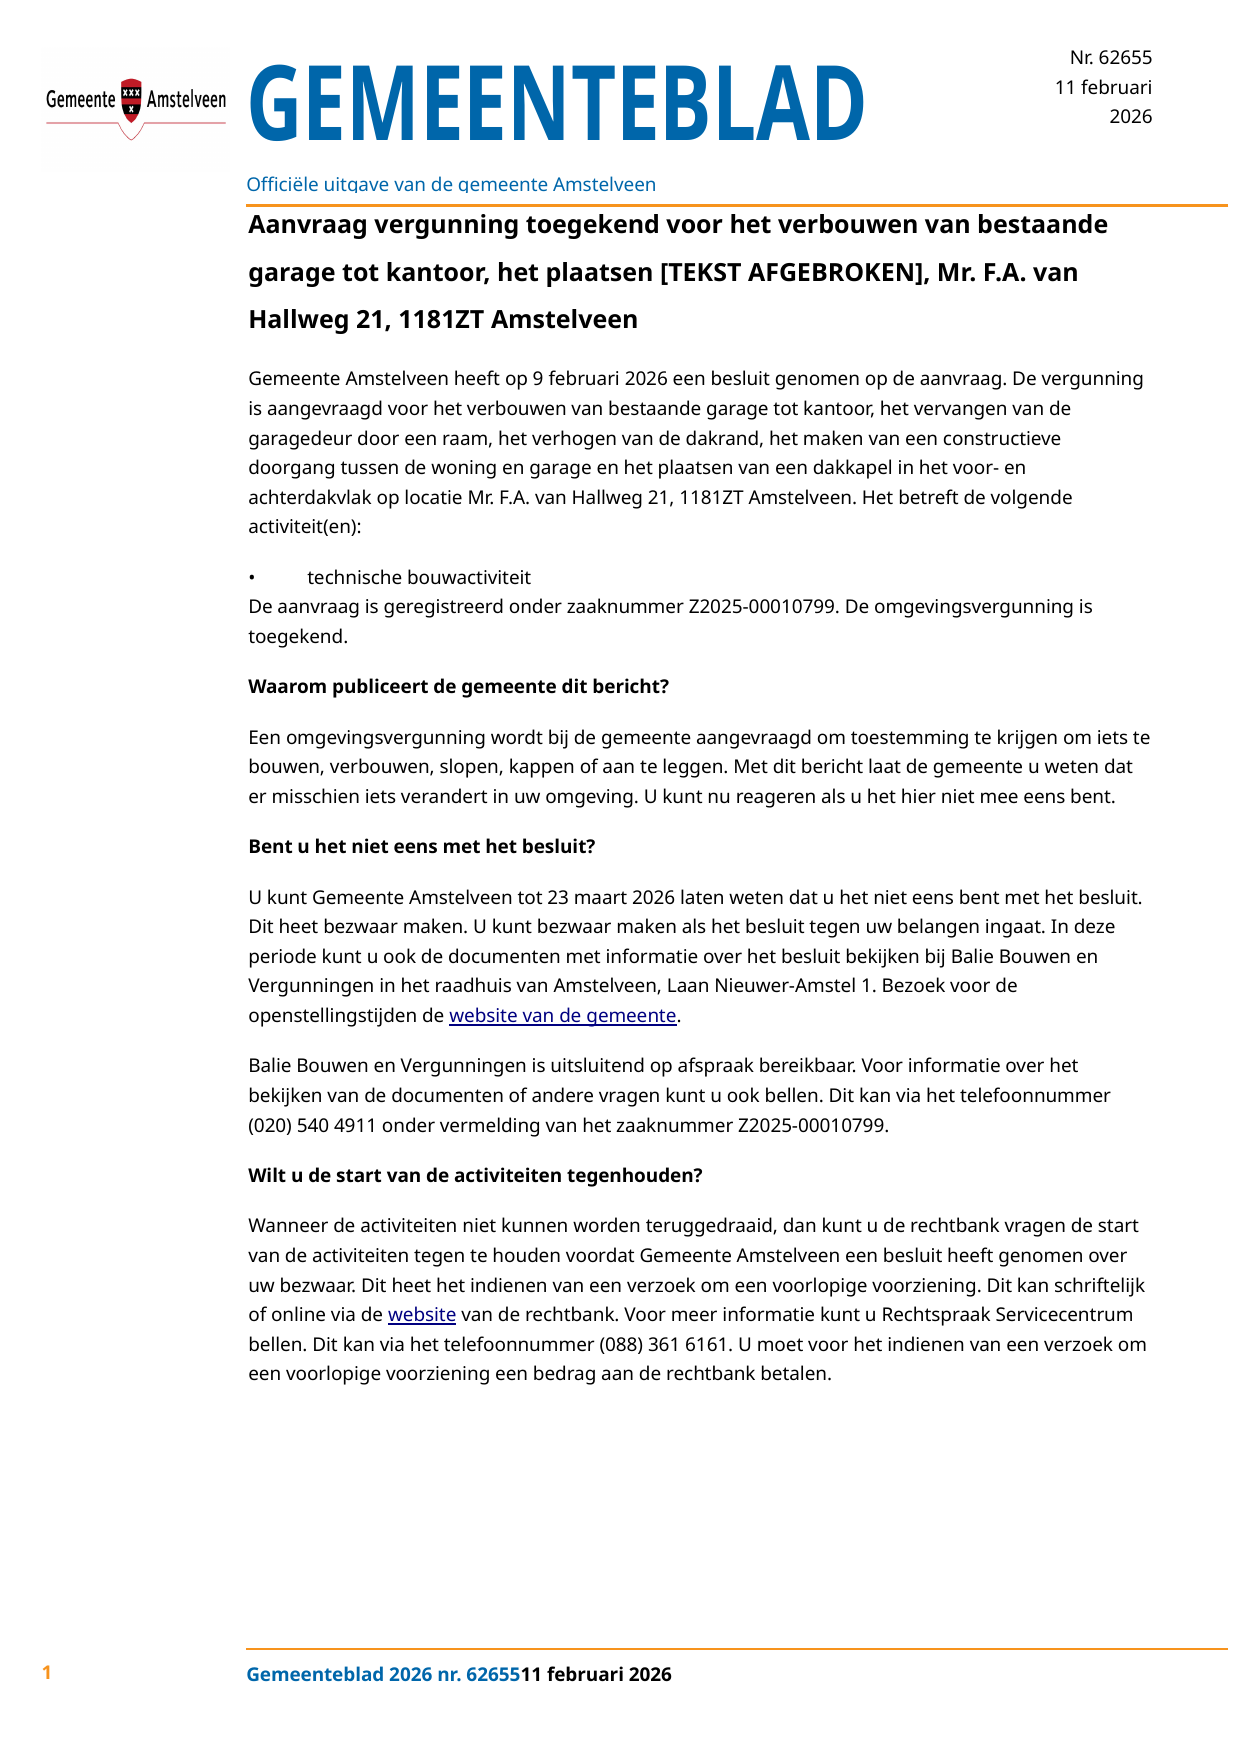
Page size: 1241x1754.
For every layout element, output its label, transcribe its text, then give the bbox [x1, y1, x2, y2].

text Wilt u de start van de activiteiten tegenhouden? [248, 1162, 1152, 1188]
text Balie Bouwen en Vergunningen is uitsluitend op afspraak bereikbaar. Voor informatie over het bekijken van de documenten of andere vragen kunt u ook bellen. Dit kan via het telefoonnummer (020) 540 4911 onder vermelding van het zaaknummer Z2025-00010799. [248, 1053, 1152, 1137]
text Een omgevingsvergunning wordt bij de gemeente aangevraagd om toestemming te krijgen om iets te bouwen, verbouwen, slopen, kappen of aan te leggen. Met dit bericht laat de gemeente u weten dat er misschien iets verandert in uw omgeving. U kunt nu reageren als u het hier niet mee eens bent. [248, 724, 1152, 809]
text Gemeente Amstelveen heeft op 9 februari 2026 een besluit genomen op de aanvraag. De vergunning is aangevraagd voor het verbouwen van bestaande garage tot kantoor, het vervangen van de garagedeur door een raam, het verhogen van de dakrand, het maken van een constructieve doorgang tussen de woning en garage en het plaatsen van een dakkapel in het voor- en achterdakvlak op locatie Mr. F.A. van Hallweg 21, 1181ZT Amstelveen. Het betreft de volgende activiteit(en): [248, 366, 1152, 539]
text Bent u het niet eens met het besluit? [248, 833, 1152, 859]
picture [41, 47, 231, 172]
text De aanvraag is geregistreerd onder zaaknummer Z2025-00010799. De omgevingsvergunning is toegekend. [248, 593, 1152, 649]
list technische bouwactiviteit [248, 564, 1152, 589]
text Aanvraag vergunning toegekend voor het verbouwen van bestaande garage tot kantoor, het plaatsen [TEKST AFGEBROKEN], Mr. F.A. van Hallweg 21, 1181ZT Amstelveen [248, 207, 1152, 336]
text U kunt Gemeente Amstelveen tot 23 maart 2026 laten weten dat u het niet eens bent met het besluit. Dit heet bezwaar maken. U kunt bezwaar maken als het besluit tegen uw belangen ingaat. In deze periode kunt u ook de documenten met informatie over het besluit bekijken bij Balie Bouwen en Vergunningen in het raadhuis van Amstelveen, Laan Nieuwer-Amstel 1. Bezoek voor de openstellingstijden de website van de gemeente. [248, 884, 1152, 1028]
text Waarom publiceert de gemeente dit bericht? [248, 673, 1152, 699]
text Wanneer de activiteiten niet kunnen worden teruggedraaid, dan kunt u de rechtbank vragen de start van de activiteiten tegen te houden voordat Gemeente Amstelveen een besluit heeft genomen over uw bezwaar. Dit heet het indienen van een verzoek om een voorlopige voorziening. Dit kan schriftelijk of online via de website van de rechtbank. Voor meer informatie kunt u Rechtspraak Servicecentrum bellen. Dit kan via het telefoonnummer (088) 361 6161. U moet voor het indienen van een verzoek om een voorlopige voorziening een bedrag aan de rechtbank betalen. [248, 1213, 1152, 1386]
